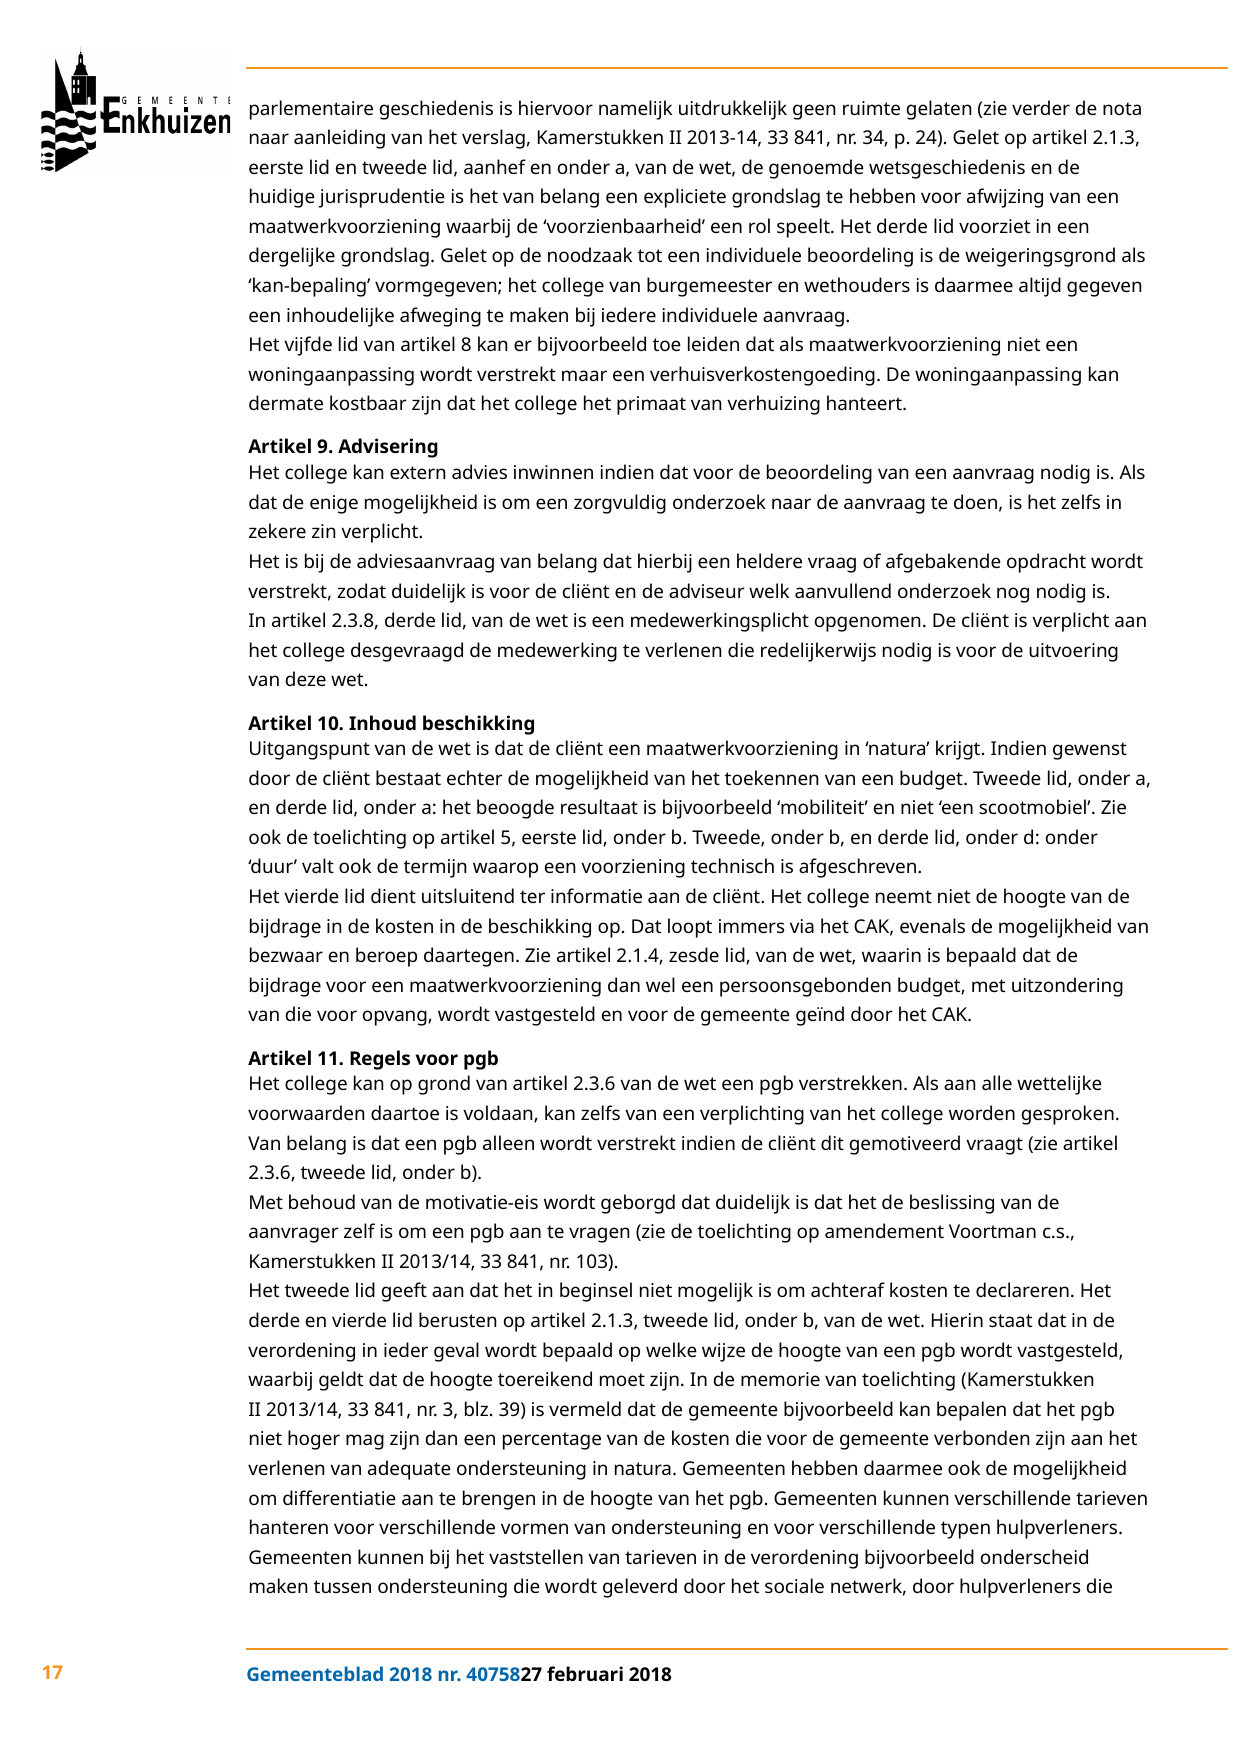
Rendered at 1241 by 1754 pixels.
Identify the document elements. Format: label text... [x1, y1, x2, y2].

text Het vijfde lid van artikel 8 kan er bijvoorbeeld toe leiden dat als maatwerkvoorziening niet een woningaanpassing wordt verstrekt maar een verhuisverkostengoeding. De woningaanpassing kan dermate kostbaar zijn dat het college het primaat van verhuizing hanteert. [248, 331, 1152, 416]
text Uitgangspunt van de wet is dat de cliёnt een maatwerkvoorziening in ‘natura’ krijgt. Indien gewenst door de cliёnt bestaat echter de mogelijkheid van het toekennen van een budget. Tweede lid, onder a, en derde lid, onder a: het beoogde resultaat is bijvoorbeeld ‘mobiliteit’ en niet ‘een scootmobiel’. Zie ook de toelichting op artikel 5, eerste lid, onder b. Tweede, onder b, en derde lid, onder d: onder ‘duur’ valt ook de termijn waarop een voorziening technisch is afgeschreven. [248, 735, 1152, 879]
picture [41, 47, 231, 172]
text Het tweede lid geeft aan dat het in beginsel niet mogelijk is om achteraf kosten te declareren. Het derde en vierde lid berusten op artikel 2.1.3, tweede lid, onder b, van de wet. Hierin staat dat in de verordening in ieder geval wordt bepaald op welke wijze de hoogte van een pgb wordt vastgesteld, waarbij geldt dat de hoogte toereikend moet zijn. In de memorie van toelichting (Kamerstukken II 2013/14, 33 841, nr. 3, blz. 39) is vermeld dat de gemeente bijvoorbeeld kan bepalen dat het pgb niet hoger mag zijn dan een percentage van de kosten die voor de gemeente verbonden zijn aan het verlenen van adequate ondersteuning in natura. Gemeenten hebben daarmee ook de mogelijkheid om differentiatie aan te brengen in de hoogte van het pgb. Gemeenten kunnen verschillende tarieven hanteren voor verschillende vormen van ondersteuning en voor verschillende typen hulpverleners. Gemeenten kunnen bij het vaststellen van tarieven in de verordening bijvoorbeeld onderscheid maken tussen ondersteuning die wordt geleverd door het sociale netwerk, door hulpverleners die [248, 1278, 1152, 1599]
text Het college kan op grond van artikel 2.3.6 van de wet een pgb verstrekken. Als aan alle wettelijke voorwaarden daartoe is voldaan, kan zelfs van een verplichting van het college worden gesproken. Van belang is dat een pgb alleen wordt verstrekt indien de cliёnt dit gemotiveerd vraagt (zie artikel 2.3.6, tweede lid, onder b). [248, 1071, 1152, 1185]
text Het vierde lid dient uitsluitend ter informatie aan de cliënt. Het college neemt niet de hoogte van de bijdrage in de kosten in de beschikking op. Dat loopt immers via het CAK, evenals de mogelijkheid van bezwaar en beroep daartegen. Zie artikel 2.1.4, zesde lid, van de wet, waarin is bepaald dat de bijdrage voor een maatwerkvoorziening dan wel een persoonsgebonden budget, met uitzondering van die voor opvang, wordt vastgesteld en voor de gemeente geïnd door het CAK. [248, 883, 1152, 1027]
text Artikel 9. Advisering [248, 434, 1152, 459]
text In artikel 2.3.8, derde lid, van de wet is een medewerkingsplicht opgenomen. De cliёnt is verplicht aan het college desgevraagd de medewerking te verlenen die redelijkerwijs nodig is voor de uitvoering van deze wet. [248, 607, 1152, 692]
text Met behoud van de motivatie-eis wordt geborgd dat duidelijk is dat het de beslissing van de aanvrager zelf is om een pgb aan te vragen (zie de toelichting op amendement Voortman c.s., Kamerstukken II 2013/14, 33 841, nr. 103). [248, 1189, 1152, 1274]
text parlementaire geschiedenis is hiervoor namelijk uitdrukkelijk geen ruimte gelaten (zie verder de nota naar aanleiding van het verslag, Kamerstukken II 2013-14, 33 841, nr. 34, p. 24). Gelet op artikel 2.1.3, eerste lid en tweede lid, aanhef en onder a, van de wet, de genoemde wetsgeschiedenis en de huidige jurisprudentie is het van belang een expliciete grondslag te hebben voor afwijzing van een maatwerkvoorziening waarbij de ‘voorzienbaarheid’ een rol speelt. Het derde lid voorziet in een dergelijke grondslag. Gelet op de noodzaak tot een individuele beoordeling is de weigeringsgrond als ‘kan-bepaling’ vormgegeven; het college van burgemeester en wethouders is daarmee altijd gegeven een inhoudelijke afweging te maken bij iedere individuele aanvraag. [248, 95, 1152, 328]
text Artikel 10. Inhoud beschikking [248, 710, 1152, 735]
text Het college kan extern advies inwinnen indien dat voor de beoordeling van een aanvraag nodig is. Als dat de enige mogelijkheid is om een zorgvuldig onderzoek naar de aanvraag te doen, is het zelfs in zekere zin verplicht. [248, 459, 1152, 544]
text Artikel 11. Regels voor pgb [248, 1045, 1152, 1071]
text Het is bij de adviesaanvraag van belang dat hierbij een heldere vraag of afgebakende opdracht wordt verstrekt, zodat duidelijk is voor de cliёnt en de adviseur welk aanvullend onderzoek nog nodig is. [248, 548, 1152, 603]
